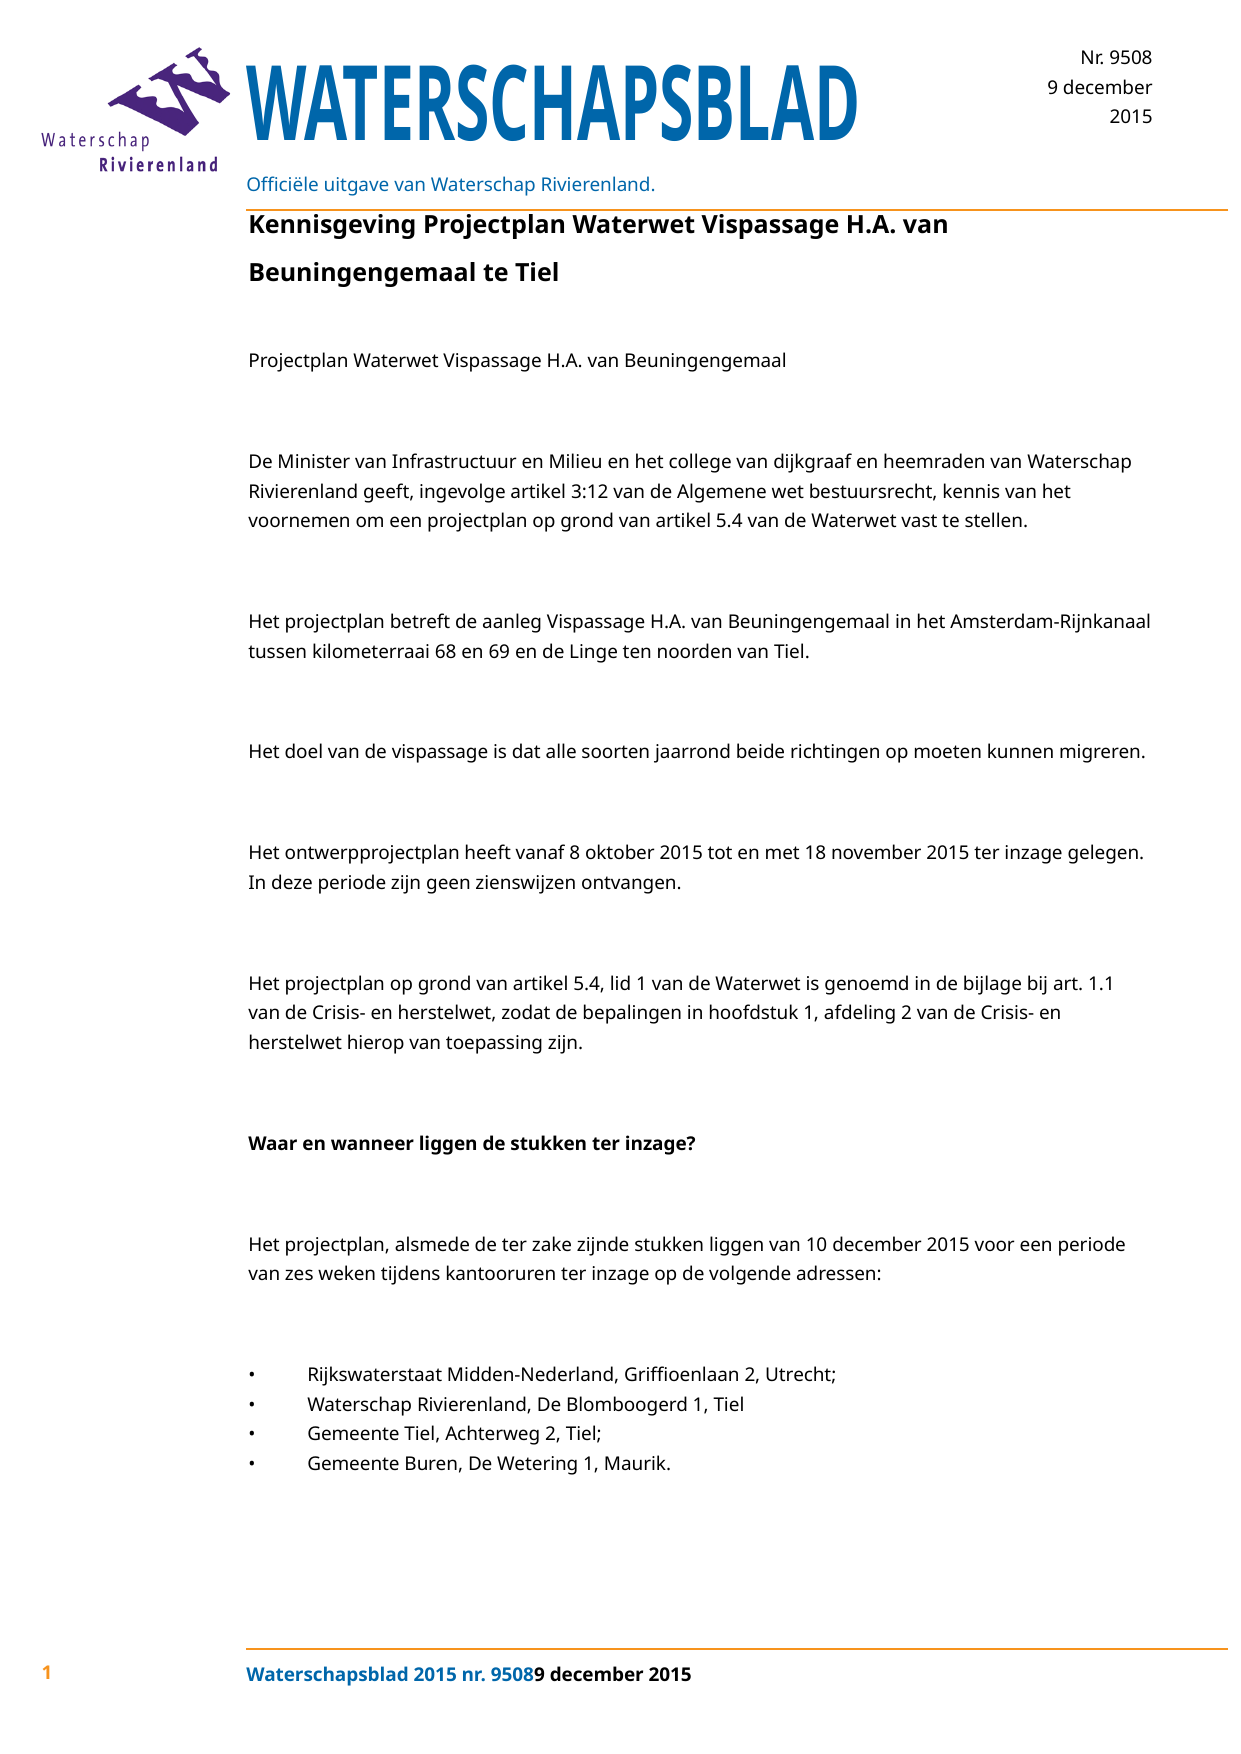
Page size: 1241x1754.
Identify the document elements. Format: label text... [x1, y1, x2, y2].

text Het ontwerpprojectplan heeft vanaf 8 oktober 2015 tot en met 18 november 2015 ter inzage gelegen. In deze periode zijn geen zienswijzen ontvangen. [248, 839, 1152, 895]
text Het projectplan op grond van artikel 5.4, lid 1 van de Waterwet is genoemd in de bijlage bij art. 1.1 van de Crisis- en herstelwet, zodat de bepalingen in hoofdstuk 1, afdeling 2 van de Crisis- en herstelwet hierop van toepassing zijn. [248, 970, 1152, 1055]
text Het projectplan betreft de aanleg Vispassage H.A. van Beuningengemaal in het Amsterdam-Rijnkanaal tussen kilometerraai 68 en 69 en de Linge ten noorden van Tiel. [248, 608, 1152, 664]
list Rijkswaterstaat Midden-Nederland, Griffioenlaan 2, Utrecht; [248, 1361, 1152, 1387]
text Projectplan Waterwet Vispassage H.A. van Beuningengemaal [248, 347, 1152, 373]
text Het doel van de vispassage is dat alle soorten jaarrond beide richtingen op moeten kunnen migreren. [248, 739, 1152, 764]
list Gemeente Buren, De Wetering 1, Maurik. [248, 1450, 1152, 1476]
text Waar en wanneer liggen de stukken ter inzage? [248, 1130, 1152, 1156]
picture [41, 47, 231, 172]
list Waterschap Rivierenland, De Blomboogerd 1, Tiel [248, 1391, 1152, 1417]
text De Minister van Infrastructuur en Milieu en het college van dijkgraaf en heemraden van Waterschap Rivierenland geeft, ingevolge artikel 3:12 van de Algemene wet bestuursrecht, kennis van het voornemen om een projectplan op grond van artikel 5.4 van de Waterwet vast te stellen. [248, 448, 1152, 533]
text Kennisgeving Projectplan Waterwet Vispassage H.A. van Beuningengemaal te Tiel [248, 211, 1152, 288]
list Gemeente Tiel, Achterweg 2, Tiel; [248, 1420, 1152, 1446]
text Het projectplan, alsmede de ter zake zijnde stukken liggen van 10 december 2015 voor een periode van zes weken tijdens kantooruren ter inzage op de volgende adressen: [248, 1231, 1152, 1286]
